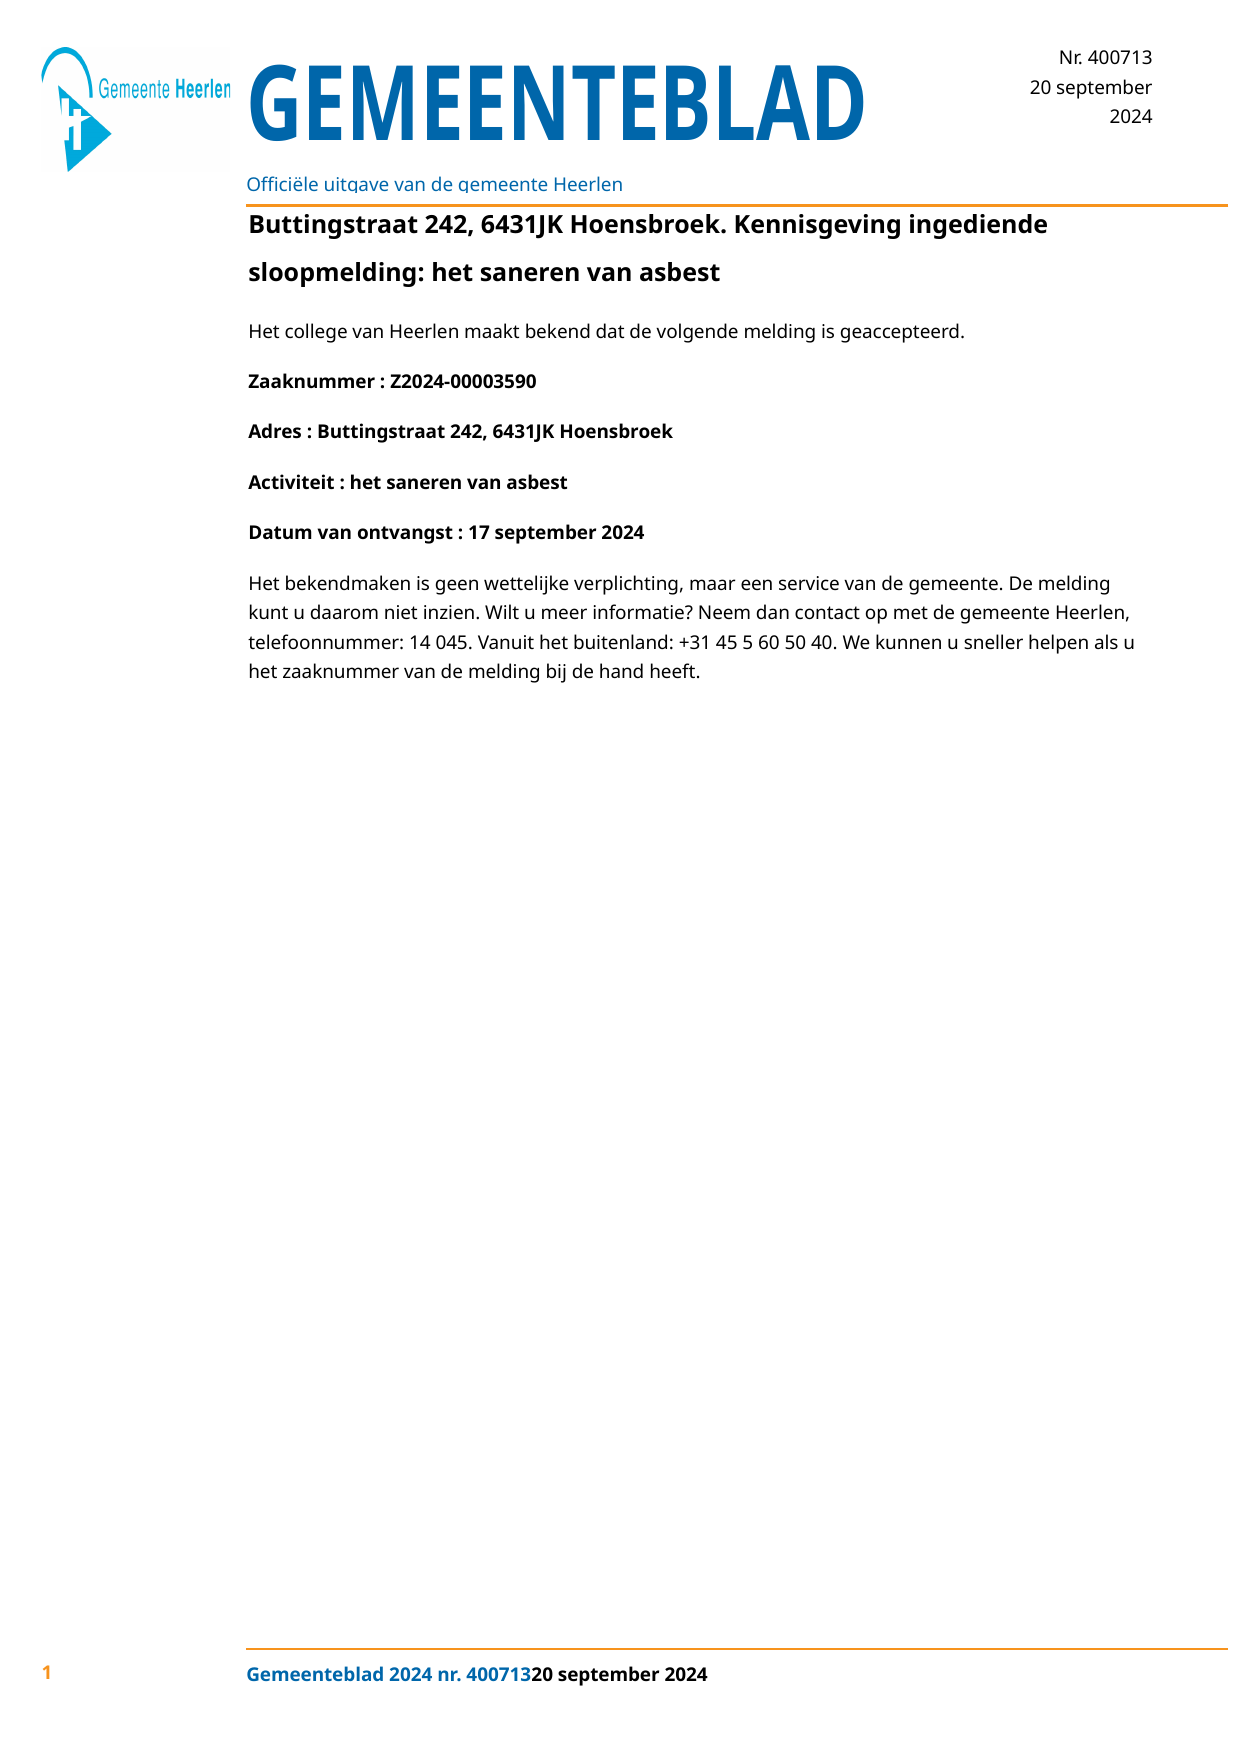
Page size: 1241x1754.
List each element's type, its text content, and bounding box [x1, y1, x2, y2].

text Het college van Heerlen maakt bekend dat de volgende melding is geaccepteerd. [248, 318, 1152, 344]
text Het bekendmaken is geen wettelijke verplichting, maar een service van de gemeente. De melding kunt u daarom niet inzien. Wilt u meer informatie? Neem dan contact op met de gemeente Heerlen, telefoonnummer: 14 045. Vanuit het buitenland: +31 45 5 60 50 40. We kunnen u sneller helpen als u het zaaknummer van de melding bij de hand heeft. [248, 570, 1152, 684]
text Adres : Buttingstraat 242, 6431JK Hoensbroek [248, 419, 1152, 444]
text Zaaknummer : Z2024-00003590 [248, 368, 1152, 394]
text Buttingstraat 242, 6431JK Hoensbroek. Kennisgeving ingediende sloopmelding: het saneren van asbest [248, 207, 1152, 288]
text Datum van ontvangst : 17 september 2024 [248, 519, 1152, 545]
picture [41, 47, 231, 172]
text Activiteit : het saneren van asbest [248, 469, 1152, 495]
picture [41, 47, 59, 70]
